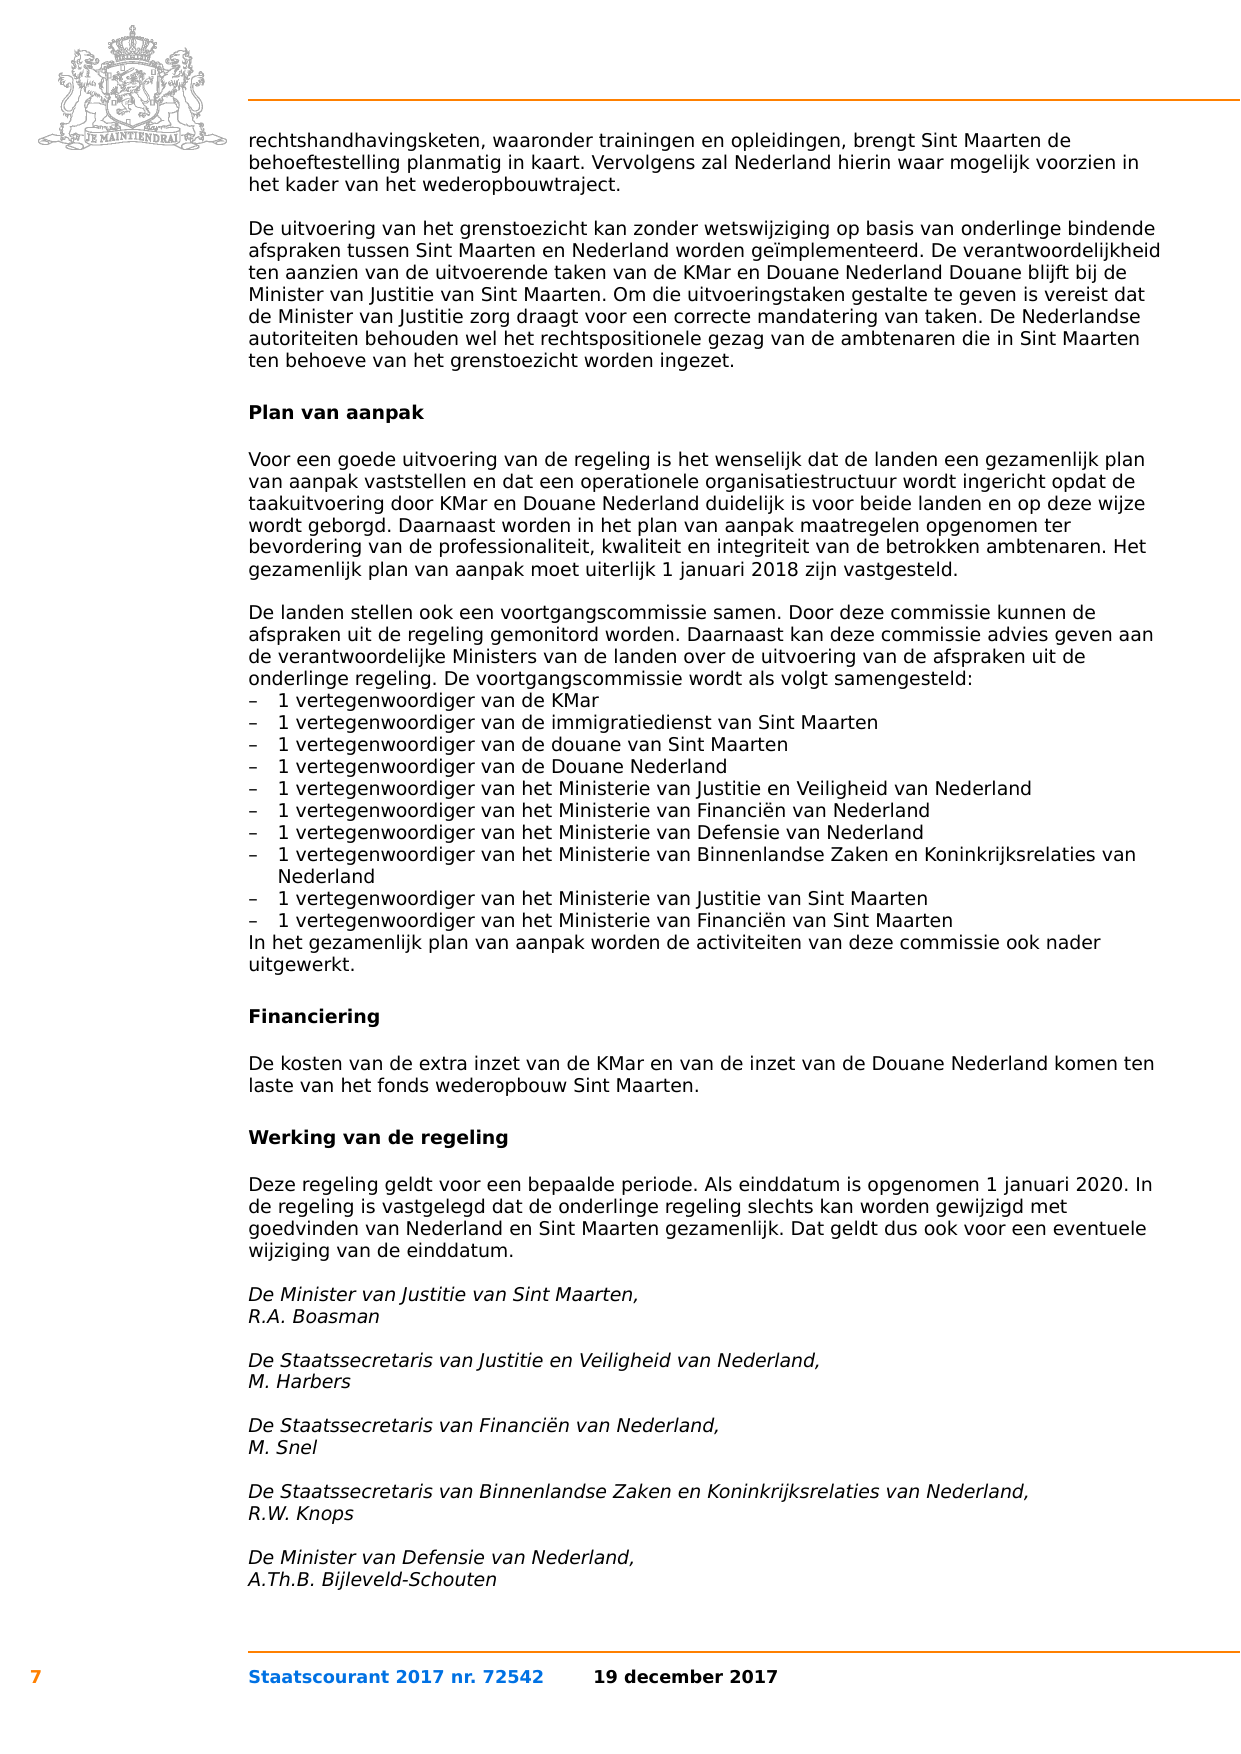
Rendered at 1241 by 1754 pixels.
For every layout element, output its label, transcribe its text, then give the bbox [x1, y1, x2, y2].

text De Staatssecretaris van Binnenlandse Zaken en Koninkrijksrelaties van Nederland, R.W. Knops [248, 1481, 1163, 1525]
picture [38, 25, 227, 150]
text – 1 vertegenwoordiger van de immigratiedienst van Sint Maarten [248, 712, 1163, 734]
text Voor een goede uitvoering van de regeling is het wenselijk dat de landen een gezamenlijk plan van aanpak vaststellen en dat een operationele organisatiestructuur wordt ingericht opdat de taakuitvoering door KMar en Douane Nederland duidelijk is voor beide landen en op deze wijze wordt geborgd. Daarnaast worden in het plan van aanpak maatregelen opgenomen ter bevordering van de professionaliteit, kwaliteit en integriteit van de betrokken ambtenaren. Het gezamenlijk plan van aanpak moet uiterlijk 1 januari 2018 zijn vastgesteld. [248, 448, 1163, 580]
text – 1 vertegenwoordiger van het Ministerie van Justitie van Sint Maarten [248, 888, 1163, 910]
text Deze regeling geldt voor een bepaalde periode. Als einddatum is opgenomen 1 januari 2020. In de regeling is vastgelegd dat de onderlinge regeling slechts kan worden gewijzigd met goedvinden van Nederland en Sint Maarten gezamenlijk. Dat geldt dus ook voor een eventuele wijziging van de einddatum. [248, 1174, 1163, 1262]
text rechtshandhavingsketen, waaronder trainingen en opleidingen, brengt Sint Maarten de behoeftestelling planmatig in kaart. Vervolgens zal Nederland hierin waar mogelijk voorzien in het kader van het wederopbouwtraject. [248, 130, 1163, 196]
text – 1 vertegenwoordiger van de KMar [248, 690, 1163, 712]
text De Staatssecretaris van Financiën van Nederland, M. Snel [248, 1415, 1163, 1459]
text In het gezamenlijk plan van aanpak worden de activiteiten van deze commissie ook nader uitgewerkt. [248, 932, 1163, 976]
text – 1 vertegenwoordiger van het Ministerie van Binnenlandse Zaken en Koninkrijksrelaties van Nederland [248, 844, 1163, 888]
text De Minister van Justitie van Sint Maarten, R.A. Boasman [248, 1284, 1163, 1328]
text De landen stellen ook een voortgangscommissie samen. Door deze commissie kunnen de afspraken uit de regeling gemonitord worden. Daarnaast kan deze commissie advies geven aan de verantwoordelijke Ministers van de landen over de uitvoering van de afspraken uit de onderlinge regeling. De voortgangscommissie wordt als volgt samengesteld: [248, 602, 1163, 690]
text De uitvoering van het grenstoezicht kan zonder wetswijziging op basis van onderlinge bindende afspraken tussen Sint Maarten en Nederland worden geïmplementeerd. De verantwoordelijkheid ten aanzien van de uitvoerende taken van de KMar en Douane Nederland Douane blijft bij de Minister van Justitie van Sint Maarten. Om die uitvoeringstaken gestalte te geven is vereist dat de Minister van Justitie zorg draagt voor een correcte mandatering van taken. De Nederlandse autoriteiten behouden wel het rechtspositionele gezag van de ambtenaren die in Sint Maarten ten behoeve van het grenstoezicht worden ingezet. [248, 218, 1163, 372]
text – 1 vertegenwoordiger van het Ministerie van Financiën van Nederland [248, 800, 1163, 822]
text – 1 vertegenwoordiger van het Ministerie van Justitie en Veiligheid van Nederland [248, 778, 1163, 800]
text De kosten van de extra inzet van de KMar en van de inzet van de Douane Nederland komen ten laste van het fonds wederopbouw Sint Maarten. [248, 1053, 1163, 1097]
subtitle Werking van de regeling [248, 1127, 1163, 1149]
text – 1 vertegenwoordiger van de Douane Nederland [248, 756, 1163, 778]
text De Staatssecretaris van Justitie en Veiligheid van Nederland, M. Harbers [248, 1349, 1163, 1393]
text – 1 vertegenwoordiger van het Ministerie van Financiën van Sint Maarten [248, 910, 1163, 932]
text De Minister van Defensie van Nederland, A.Th.B. Bijleveld-Schouten [248, 1547, 1163, 1591]
subtitle Financiering [248, 1006, 1163, 1028]
text – 1 vertegenwoordiger van het Ministerie van Defensie van Nederland [248, 822, 1163, 844]
subtitle Plan van aanpak [248, 402, 1163, 423]
text – 1 vertegenwoordiger van de douane van Sint Maarten [248, 734, 1163, 756]
